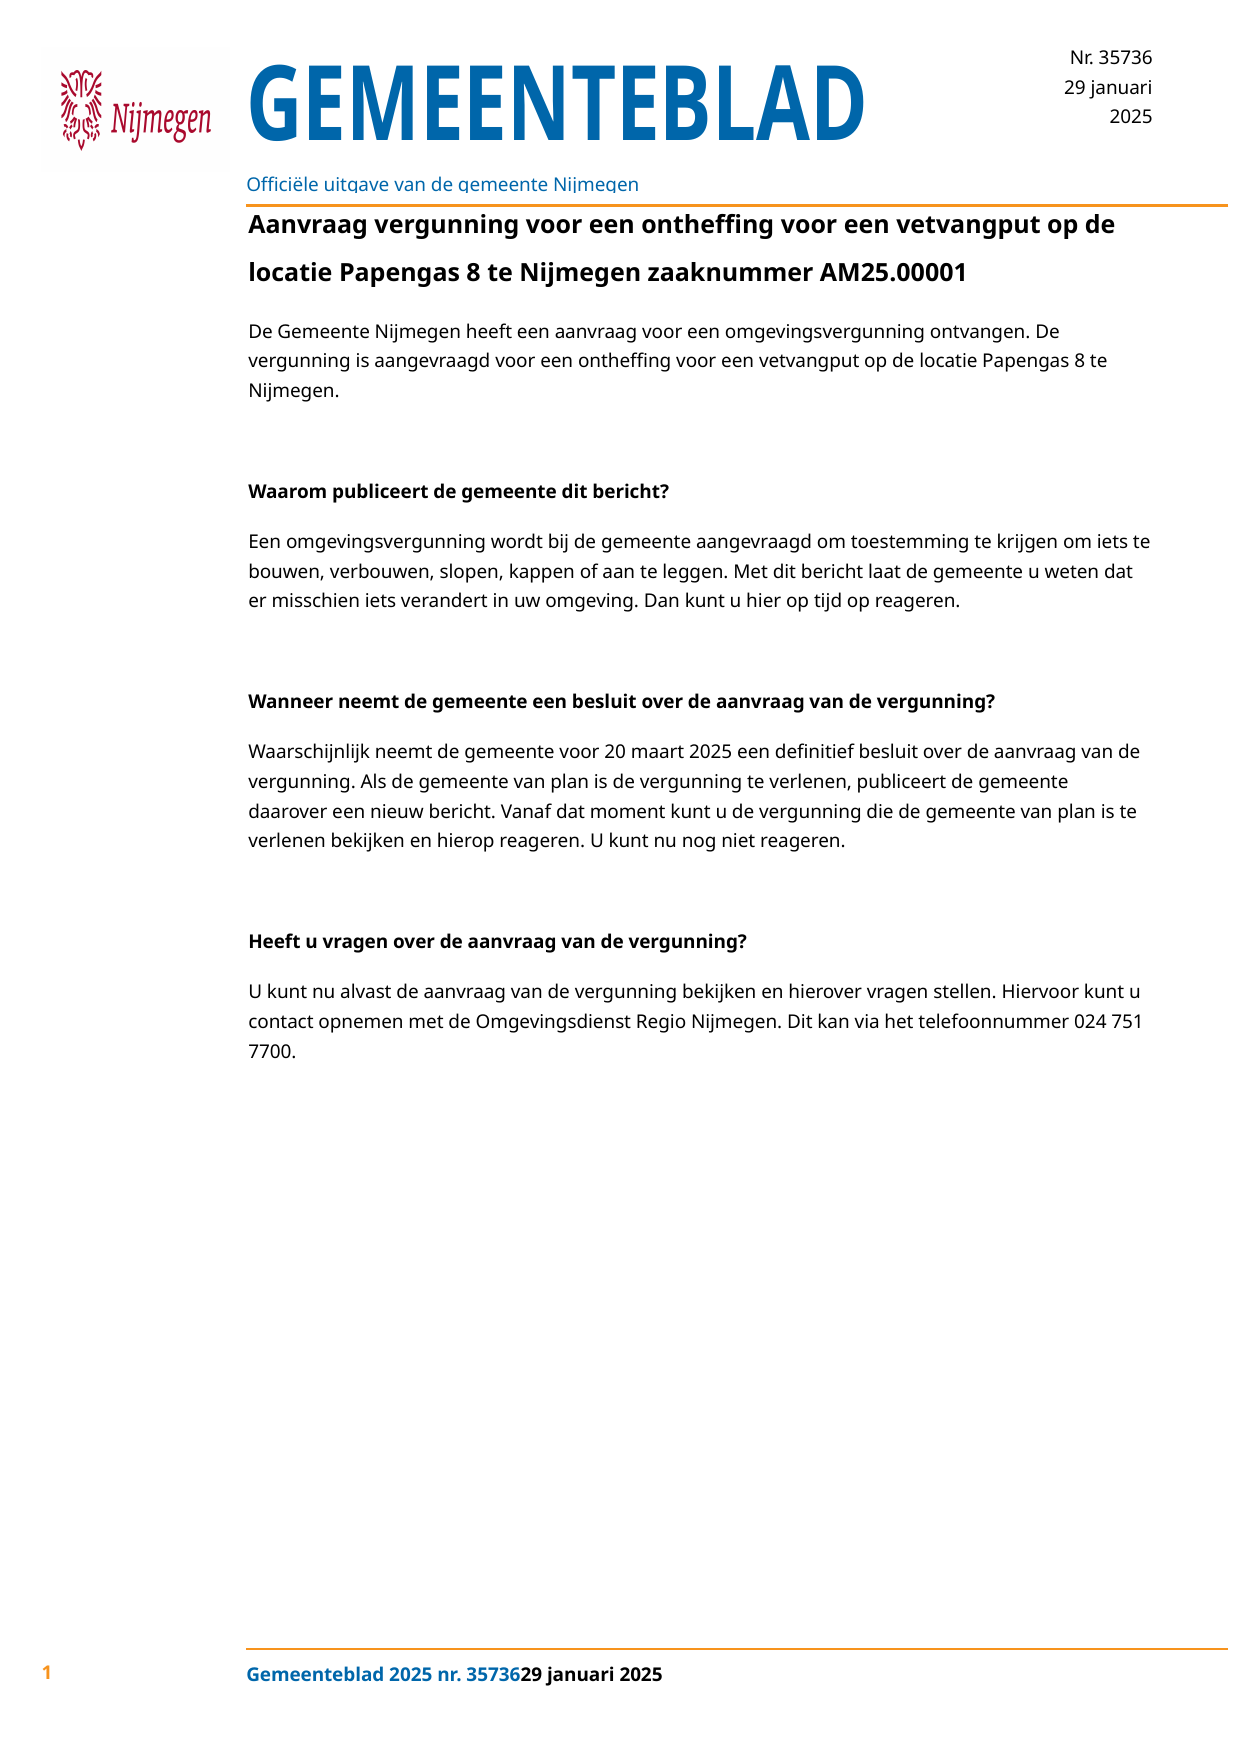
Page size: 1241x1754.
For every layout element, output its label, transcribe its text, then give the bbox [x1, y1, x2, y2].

text Waarom publiceert de gemeente dit bericht? [248, 478, 1152, 504]
text Aanvraag vergunning voor een ontheffing voor een vetvangput op de locatie Papengas 8 te Nijmegen zaaknummer AM25.00001 [248, 207, 1152, 288]
text Een omgevingsvergunning wordt bij de gemeente aangevraagd om toestemming te krijgen om iets te bouwen, verbouwen, slopen, kappen of aan te leggen. Met dit bericht laat de gemeente u weten dat er misschien iets verandert in uw omgeving. Dan kunt u hier op tijd op reageren. [248, 528, 1152, 613]
picture [41, 47, 231, 172]
text Heeft u vragen over de aanvraag van de vergunning? [248, 928, 1152, 954]
text De Gemeente Nijmegen heeft een aanvraag voor een omgevingsvergunning ontvangen. De vergunning is aangevraagd voor een ontheffing voor een vetvangput op de locatie Papengas 8 te Nijmegen. [248, 318, 1152, 403]
text U kunt nu alvast de aanvraag van de vergunning bekijken en hierover vragen stellen. Hiervoor kunt u contact opnemen met de Omgevingsdienst Regio Nijmegen. Dit kan via het telefoonnummer 024 751 7700. [248, 979, 1152, 1064]
text Wanneer neemt de gemeente een besluit over de aanvraag van de vergunning? [248, 688, 1152, 714]
text Waarschijnlijk neemt de gemeente voor 20 maart 2025 een definitief besluit over de aanvraag van de vergunning. Als de gemeente van plan is de vergunning te verlenen, publiceert de gemeente daarover een nieuw bericht. Vanaf dat moment kunt u de vergunning die de gemeente van plan is te verlenen bekijken en hierop reageren. U kunt nu nog niet reageren. [248, 739, 1152, 853]
